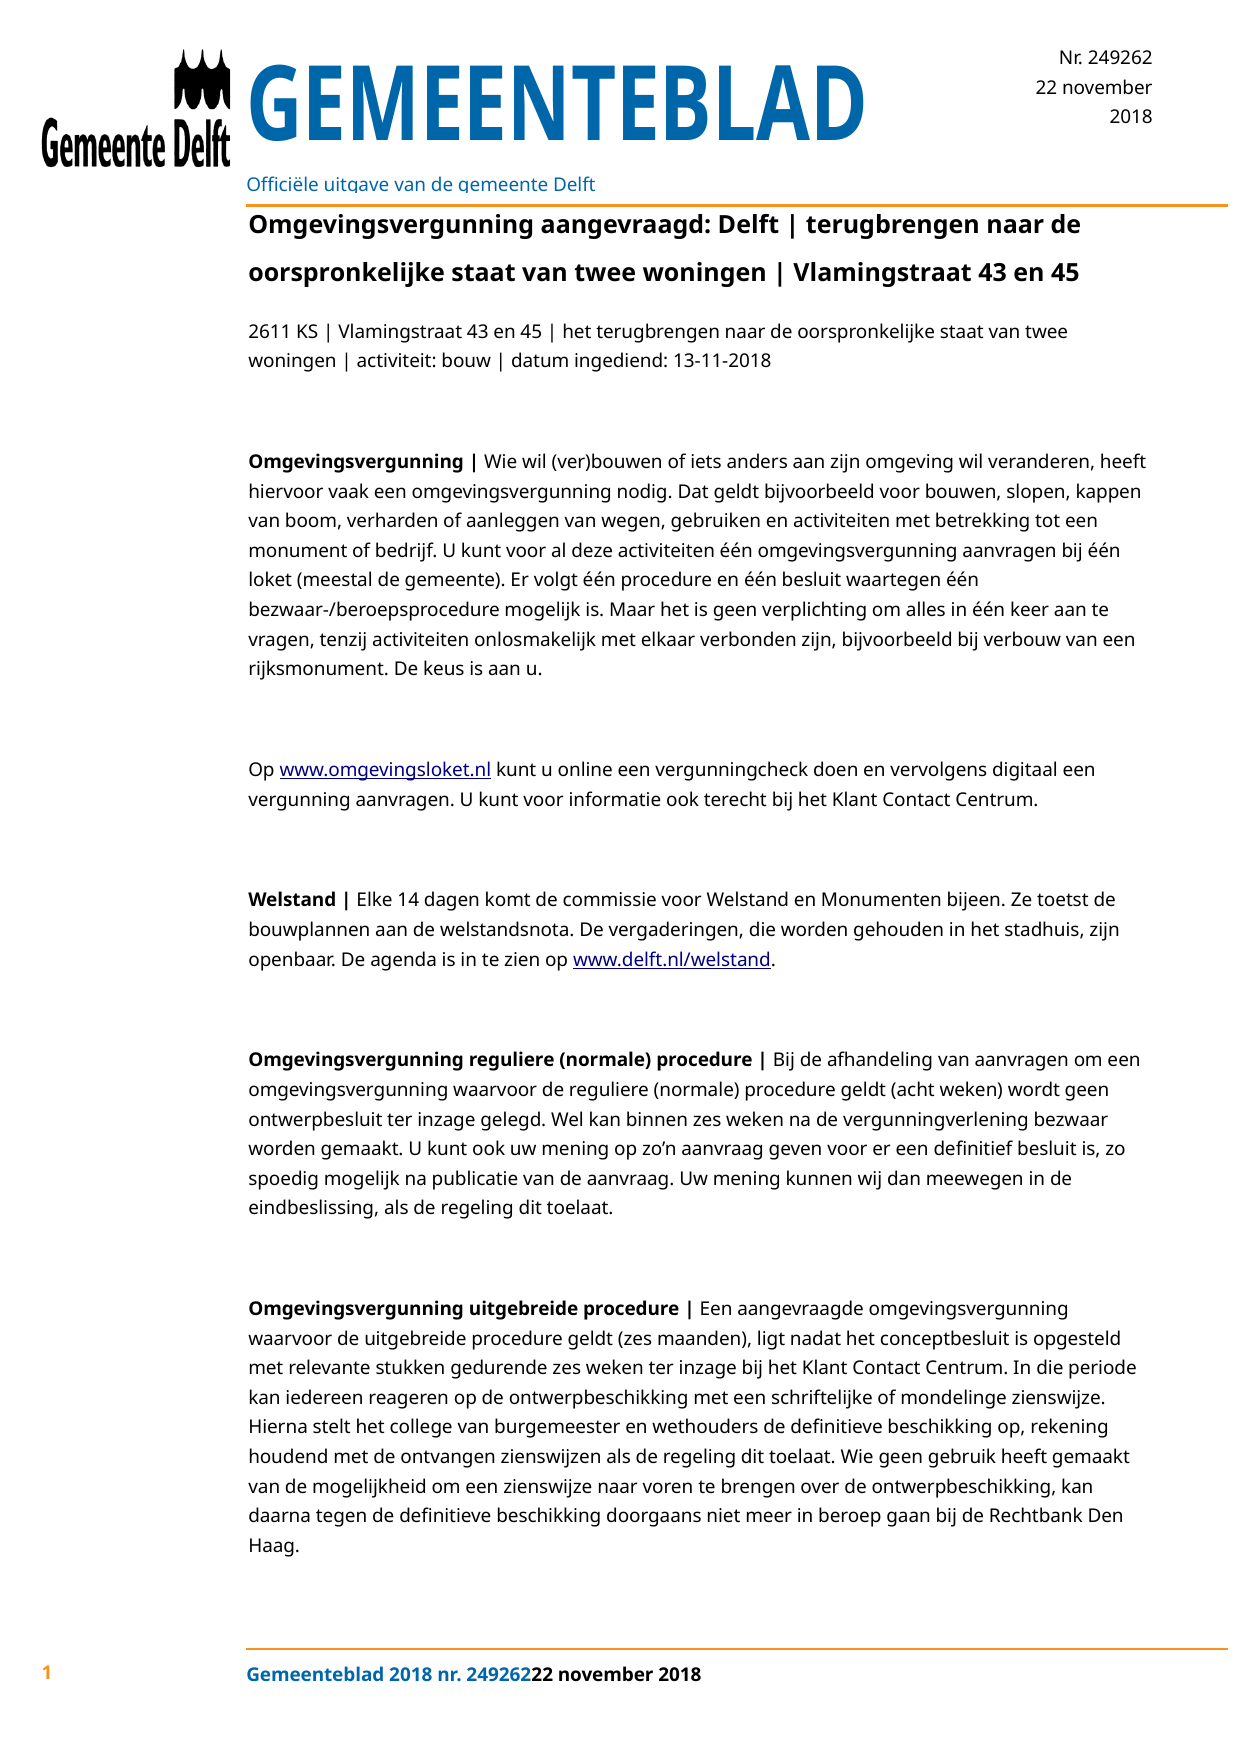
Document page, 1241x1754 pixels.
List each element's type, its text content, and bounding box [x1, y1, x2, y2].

text Omgevingsvergunning uitgebreide procedure | Een aangevraagde omgevingsvergunning waarvoor de uitgebreide procedure geldt (zes maanden), ligt nadat het conceptbesluit is opgesteld met relevante stukken gedurende zes weken ter inzage bij het Klant Contact Centrum. In die periode kan iedereen reageren op de ontwerpbeschikking met een schriftelijke of mondelinge zienswijze. Hierna stelt het college van burgemeester en wethouders de definitieve beschikking op, rekening houdend met de ontvangen zienswijzen als de regeling dit toelaat. Wie geen gebruik heeft gemaakt van de mogelijkheid om een zienswijze naar voren te brengen over de ontwerpbeschikking, kan daarna tegen de definitieve beschikking doorgaans niet meer in beroep gaan bij de Rechtbank Den Haag. [248, 1295, 1152, 1558]
text Op www.omgevingsloket.nl kunt u online een vergunningcheck doen en vervolgens digitaal een vergunning aanvragen. U kunt voor informatie ook terecht bij het Klant Contact Centrum. [248, 756, 1152, 812]
text Omgevingsvergunning reguliere (normale) procedure | Bij de afhandeling van aanvragen om een omgevingsvergunning waarvoor de reguliere (normale) procedure geldt (acht weken) wordt geen ontwerpbesluit ter inzage gelegd. Wel kan binnen zes weken na de vergunningverlening bezwaar worden gemaakt. U kunt ook uw mening op zo’n aanvraag geven voor er een definitief besluit is, zo spoedig mogelijk na publicatie van de aanvraag. Uw mening kunnen wij dan meewegen in de eindbeslissing, als de regeling dit toelaat. [248, 1047, 1152, 1220]
text Omgevingsvergunning | Wie wil (ver)bouwen of iets anders aan zijn omgeving wil veranderen, heeft hiervoor vaak een omgevingsvergunning nodig. Dat geldt bijvoorbeeld voor bouwen, slopen, kappen van boom, verharden of aanleggen van wegen, gebruiken en activiteiten met betrekking tot een monument of bedrijf. U kunt voor al deze activiteiten één omgevingsvergunning aanvragen bij één loket (meestal de gemeente). Er volgt één procedure en één besluit waartegen één bezwaar-/beroepsprocedure mogelijk is. Maar het is geen verplichting om alles in één keer aan te vragen, tenzij activiteiten onlosmakelijk met elkaar verbonden zijn, bijvoorbeeld bij verbouw van een rijksmonument. De keus is aan u. [248, 448, 1152, 681]
text 2611 KS | Vlamingstraat 43 en 45 | het terugbrengen naar de oorspronkelijke staat van twee woningen | activiteit: bouw | datum ingediend: 13-11-2018 [248, 318, 1152, 373]
picture [41, 47, 231, 172]
text Omgevingsvergunning aangevraagd: Delft | terugbrengen naar de oorspronkelijke staat van twee woningen | Vlamingstraat 43 en 45 [248, 207, 1152, 288]
text Welstand | Elke 14 dagen komt de commissie voor Welstand en Monumenten bijeen. Ze toetst de bouwplannen aan de welstandsnota. De vergaderingen, die worden gehouden in het stadhuis, zijn openbaar. De agenda is in te zien op www.delft.nl/welstand. [248, 887, 1152, 972]
